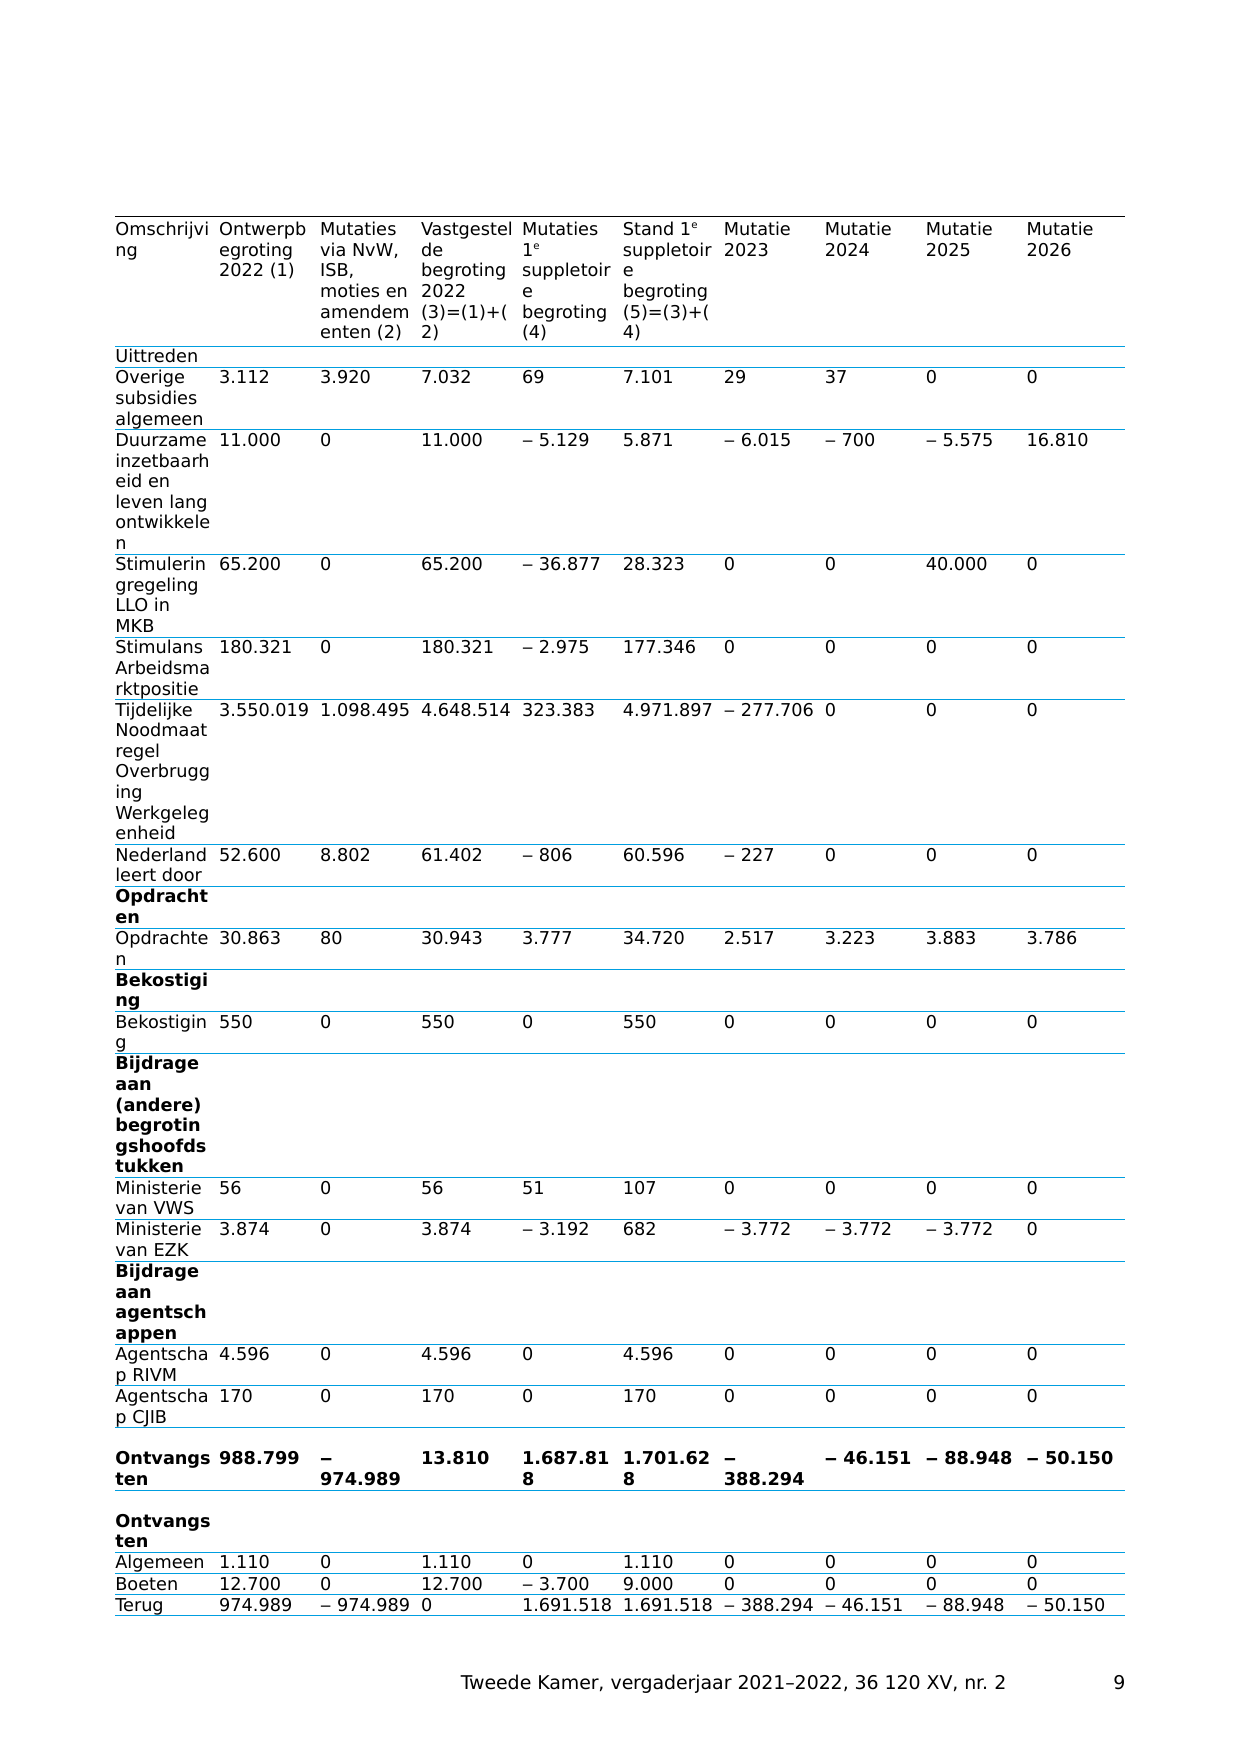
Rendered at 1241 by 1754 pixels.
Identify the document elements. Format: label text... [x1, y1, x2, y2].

table_cell 4.596 [216, 1345, 317, 1385]
table_cell [216, 887, 317, 927]
table_cell ‒ 88.948 [923, 1595, 1023, 1615]
table_cell 170 [216, 1386, 317, 1427]
table_cell 34.720 [620, 929, 721, 969]
table_cell [822, 887, 923, 927]
table_cell 0 [923, 368, 1023, 429]
table_cell 0 [923, 1574, 1023, 1594]
table_cell ‒ 388.294 [721, 1595, 822, 1615]
table_cell 170 [620, 1386, 721, 1427]
table_cell 0 [1024, 368, 1125, 429]
table_cell 0 [1024, 1574, 1125, 1594]
table_cell Nederland leert door [115, 845, 216, 886]
table_cell Stimuleringregeling LLO in MKB [115, 555, 216, 637]
table_cell [721, 347, 822, 367]
table_cell 0 [317, 1178, 418, 1219]
table_cell [115, 1491, 216, 1511]
table_cell 0 [721, 1386, 822, 1427]
table_cell 0 [822, 1345, 923, 1385]
table_cell 0 [721, 1574, 822, 1594]
table_cell 12.700 [216, 1574, 317, 1594]
table_cell [418, 1054, 519, 1177]
table_cell Agentschap CJIB [115, 1386, 216, 1427]
table_cell 11.000 [418, 430, 519, 554]
table_cell 0 [822, 1012, 923, 1053]
table_cell [923, 1054, 1023, 1177]
table_cell 0 [317, 555, 418, 637]
table_cell Bekostiging [115, 1012, 216, 1053]
table_cell ‒ 806 [519, 845, 620, 886]
table_cell 0 [519, 1012, 620, 1053]
table_cell Tijdelijke Noodmaatregel Overbrugging Werkgelegenheid [115, 700, 216, 844]
table_cell 3.777 [519, 929, 620, 969]
table_cell 51 [519, 1178, 620, 1219]
table_cell ‒ 3.772 [822, 1220, 923, 1261]
table_cell Vastgestelde begroting 2022 (3)=(1)+(2) [418, 217, 519, 346]
table_cell Omschrijving [115, 217, 216, 346]
table_cell Ontvangsten [115, 1448, 216, 1489]
table_cell [822, 347, 923, 367]
table_cell Mutatie 2026 [1024, 217, 1125, 346]
table_cell Mutaties via NvW, ISB, moties en amendementen (2) [317, 217, 418, 346]
table_cell [1024, 970, 1125, 1011]
table_cell ‒ 974.989 [317, 1595, 418, 1615]
table_cell 4.596 [620, 1345, 721, 1385]
table_cell [620, 1428, 721, 1448]
table_cell [923, 1491, 1023, 1511]
table_cell [519, 1491, 620, 1511]
table_cell 0 [317, 1553, 418, 1573]
table_cell [923, 970, 1023, 1011]
table_cell [620, 1054, 721, 1177]
table_cell 0 [923, 845, 1023, 886]
table_cell [923, 1511, 1023, 1552]
table_cell 30.943 [418, 929, 519, 969]
table_cell 1.110 [216, 1553, 317, 1573]
table_cell [317, 347, 418, 367]
table_cell 0 [317, 1012, 418, 1053]
table_cell [620, 970, 721, 1011]
table_cell [418, 970, 519, 1011]
table_cell 4.596 [418, 1345, 519, 1385]
table_cell 16.810 [1024, 430, 1125, 554]
table_cell 1.098.495 [317, 700, 418, 844]
table_cell [721, 1491, 822, 1511]
table_cell 0 [923, 1012, 1023, 1053]
table_cell Duurzame inzetbaarheid en leven lang ontwikkelen [115, 430, 216, 554]
table_cell 988.799 [216, 1448, 317, 1489]
table_cell 40.000 [923, 555, 1023, 637]
table_cell 550 [216, 1012, 317, 1053]
table_cell Mutatie 2024 [822, 217, 923, 346]
table_cell 550 [620, 1012, 721, 1053]
table_cell 65.200 [216, 555, 317, 637]
table_cell ‒ 88.948 [923, 1448, 1023, 1489]
table_cell [317, 1054, 418, 1177]
table_cell [1024, 1262, 1125, 1344]
table_cell ‒ 5.129 [519, 430, 620, 554]
table_cell [721, 1262, 822, 1344]
table_cell 3.223 [822, 929, 923, 969]
table_cell 65.200 [418, 555, 519, 637]
table_cell 0 [1024, 700, 1125, 844]
table_cell 177.346 [620, 638, 721, 699]
table_cell Mutatie 2025 [923, 217, 1023, 346]
table_cell ‒ 3.772 [721, 1220, 822, 1261]
table_cell 13.810 [418, 1448, 519, 1489]
table_cell 3.874 [216, 1220, 317, 1261]
table_cell [216, 1491, 317, 1511]
table_cell ‒ 227 [721, 845, 822, 886]
table_cell ‒ 2.975 [519, 638, 620, 699]
table_cell 0 [822, 638, 923, 699]
table_cell 0 [1024, 1220, 1125, 1261]
table_cell ‒ 700 [822, 430, 923, 554]
table_cell Ministerie van VWS [115, 1178, 216, 1219]
table_cell [216, 970, 317, 1011]
table_cell 0 [923, 1553, 1023, 1573]
table_cell 37 [822, 368, 923, 429]
table_cell 0 [721, 1345, 822, 1385]
table_cell 11.000 [216, 430, 317, 554]
table_cell Opdrachten [115, 929, 216, 969]
table_cell Bekostiging [115, 970, 216, 1011]
table_cell 3.920 [317, 368, 418, 429]
table_cell 56 [216, 1178, 317, 1219]
table_cell 0 [1024, 1012, 1125, 1053]
table_cell [1024, 1428, 1125, 1448]
table_cell Ontwerpbegroting 2022 (1) [216, 217, 317, 346]
table_cell 0 [1024, 1386, 1125, 1427]
table_cell Overige subsidies algemeen [115, 368, 216, 429]
table_cell [822, 970, 923, 1011]
table_cell 974.989 [216, 1595, 317, 1615]
table_cell 0 [1024, 1553, 1125, 1573]
table_cell 3.883 [923, 929, 1023, 969]
table_cell Algemeen [115, 1553, 216, 1573]
table_cell 0 [822, 1178, 923, 1219]
table_cell [519, 970, 620, 1011]
table_cell [1024, 1054, 1125, 1177]
table_cell ‒ 6.015 [721, 430, 822, 554]
table_cell 0 [317, 430, 418, 554]
table_cell ‒ 3.772 [923, 1220, 1023, 1261]
table_cell [519, 1262, 620, 1344]
table_cell [923, 887, 1023, 927]
table_cell ‒ 46.151 [822, 1448, 923, 1489]
table_cell 80 [317, 929, 418, 969]
table_cell 1.701.628 [620, 1448, 721, 1489]
table_cell ‒ 36.877 [519, 555, 620, 637]
table_cell 3.874 [418, 1220, 519, 1261]
table_cell 56 [418, 1178, 519, 1219]
table_cell 0 [1024, 555, 1125, 637]
table_cell 1.110 [620, 1553, 721, 1573]
table_cell 0 [923, 1345, 1023, 1385]
table_cell [519, 1428, 620, 1448]
table_cell Mutaties 1e suppletoire begroting (4) [519, 217, 620, 346]
table_cell [216, 1054, 317, 1177]
table_cell 0 [1024, 638, 1125, 699]
table_cell Bijdrage aan agentschappen [115, 1262, 216, 1344]
table_cell [418, 1511, 519, 1552]
table_cell [418, 1491, 519, 1511]
table_cell 0 [519, 1345, 620, 1385]
table_cell 0 [721, 1178, 822, 1219]
table_cell Terug [115, 1595, 216, 1615]
table_cell 0 [822, 1553, 923, 1573]
table_cell 30.863 [216, 929, 317, 969]
table_cell [620, 347, 721, 367]
table_cell Ministerie van EZK [115, 1220, 216, 1261]
table_cell [216, 1428, 317, 1448]
table_cell 0 [822, 700, 923, 844]
table_cell 0 [1024, 845, 1125, 886]
table_cell Boeten [115, 1574, 216, 1594]
table_cell [721, 1054, 822, 1177]
table_cell [216, 1511, 317, 1552]
table_cell 7.032 [418, 368, 519, 429]
table_cell 28.323 [620, 555, 721, 637]
table_cell Stand 1e suppletoire begroting (5)=(3)+(4) [620, 217, 721, 346]
table_cell 0 [923, 700, 1023, 844]
table_cell 170 [418, 1386, 519, 1427]
table_cell [923, 1428, 1023, 1448]
table_cell Bijdrage aan (andere) begrotingshoofdstukken [115, 1054, 216, 1177]
table_cell 0 [923, 1386, 1023, 1427]
table_cell Ontvangsten [115, 1511, 216, 1552]
table_cell [418, 347, 519, 367]
table_cell 0 [822, 1574, 923, 1594]
table_cell [317, 1511, 418, 1552]
table_cell [519, 1054, 620, 1177]
table_cell 61.402 [418, 845, 519, 886]
table_cell [216, 1262, 317, 1344]
table_cell [822, 1262, 923, 1344]
table_cell 1.691.518 [620, 1595, 721, 1615]
table_cell Uittreden [115, 347, 216, 367]
table_cell ‒ 3.192 [519, 1220, 620, 1261]
table_cell 4.648.514 [418, 700, 519, 844]
table_cell 0 [317, 1574, 418, 1594]
table_cell 0 [519, 1553, 620, 1573]
table_cell [620, 887, 721, 927]
table_cell [317, 1262, 418, 1344]
table_cell [923, 1262, 1023, 1344]
table_cell 682 [620, 1220, 721, 1261]
table_cell 0 [721, 555, 822, 637]
table_cell 7.101 [620, 368, 721, 429]
table_cell 52.600 [216, 845, 317, 886]
table_cell [1024, 887, 1125, 927]
table_cell [620, 1262, 721, 1344]
table_cell [822, 1511, 923, 1552]
table_cell ‒ 50.150 [1024, 1595, 1125, 1615]
table_cell [1024, 1511, 1125, 1552]
table_cell [418, 1262, 519, 1344]
table_cell [418, 887, 519, 927]
table_cell 0 [721, 1012, 822, 1053]
table_cell [519, 887, 620, 927]
table_cell ‒ 277.706 [721, 700, 822, 844]
table_cell [721, 1428, 822, 1448]
table_cell [519, 347, 620, 367]
table_cell [317, 887, 418, 927]
table_cell 3.112 [216, 368, 317, 429]
table_cell [317, 970, 418, 1011]
table_cell 0 [923, 638, 1023, 699]
table_cell [317, 1491, 418, 1511]
table_cell 0 [923, 1178, 1023, 1219]
table_cell 0 [317, 1386, 418, 1427]
table_cell 0 [519, 1386, 620, 1427]
table_cell [923, 347, 1023, 367]
table_cell 0 [317, 638, 418, 699]
table_cell 3.550.019 [216, 700, 317, 844]
table_cell 1.691.518 [519, 1595, 620, 1615]
table_cell 323.383 [519, 700, 620, 844]
table_cell 0 [822, 845, 923, 886]
table_cell ‒ 974.989 [317, 1448, 418, 1489]
table_cell [1024, 347, 1125, 367]
table_cell 29 [721, 368, 822, 429]
table_cell [1024, 1491, 1125, 1511]
table_cell [620, 1511, 721, 1552]
table_cell [721, 970, 822, 1011]
table_cell 180.321 [216, 638, 317, 699]
table_cell [822, 1054, 923, 1177]
table_header Tabel 8 Budgettaire gevolgen van beleid begrotingsgefinancierd artikel 1 (bedragen x € 1.000) [115, 191, 1125, 216]
table_cell [115, 1428, 216, 1448]
table_cell ‒ 5.575 [923, 430, 1023, 554]
table_cell 180.321 [418, 638, 519, 699]
table_cell Stimulans Arbeidsmarktpositie [115, 638, 216, 699]
table_cell [822, 1428, 923, 1448]
table_cell 1.110 [418, 1553, 519, 1573]
table_cell Agentschap RIVM [115, 1345, 216, 1385]
table_cell 0 [418, 1595, 519, 1615]
table_cell 9.000 [620, 1574, 721, 1594]
table_cell [418, 1428, 519, 1448]
table_cell ‒ 50.150 [1024, 1448, 1125, 1489]
table_cell 0 [1024, 1178, 1125, 1219]
table_cell 0 [317, 1345, 418, 1385]
table_cell ‒ 3.700 [519, 1574, 620, 1594]
table_cell 60.596 [620, 845, 721, 886]
table_cell [216, 347, 317, 367]
table_cell 4.971.897 [620, 700, 721, 844]
table_cell 3.786 [1024, 929, 1125, 969]
table_cell Opdrachten [115, 887, 216, 927]
table_cell [721, 1511, 822, 1552]
table_cell Mutatie 2023 [721, 217, 822, 346]
table_cell 550 [418, 1012, 519, 1053]
table_cell ‒ 46.151 [822, 1595, 923, 1615]
table_cell 107 [620, 1178, 721, 1219]
table_cell 0 [822, 555, 923, 637]
table_cell 0 [822, 1386, 923, 1427]
table_cell 12.700 [418, 1574, 519, 1594]
table_cell [721, 887, 822, 927]
table_cell 8.802 [317, 845, 418, 886]
table_cell 69 [519, 368, 620, 429]
table_cell [317, 1428, 418, 1448]
table_cell 1.687.818 [519, 1448, 620, 1489]
table_cell 0 [317, 1220, 418, 1261]
table_cell 5.871 [620, 430, 721, 554]
table_cell 0 [1024, 1345, 1125, 1385]
table_cell ‒ 388.294 [721, 1448, 822, 1489]
table_cell [620, 1491, 721, 1511]
table_cell 2.517 [721, 929, 822, 969]
table_cell 0 [721, 1553, 822, 1573]
table_cell 0 [721, 638, 822, 699]
table_cell [822, 1491, 923, 1511]
table_cell [519, 1511, 620, 1552]
